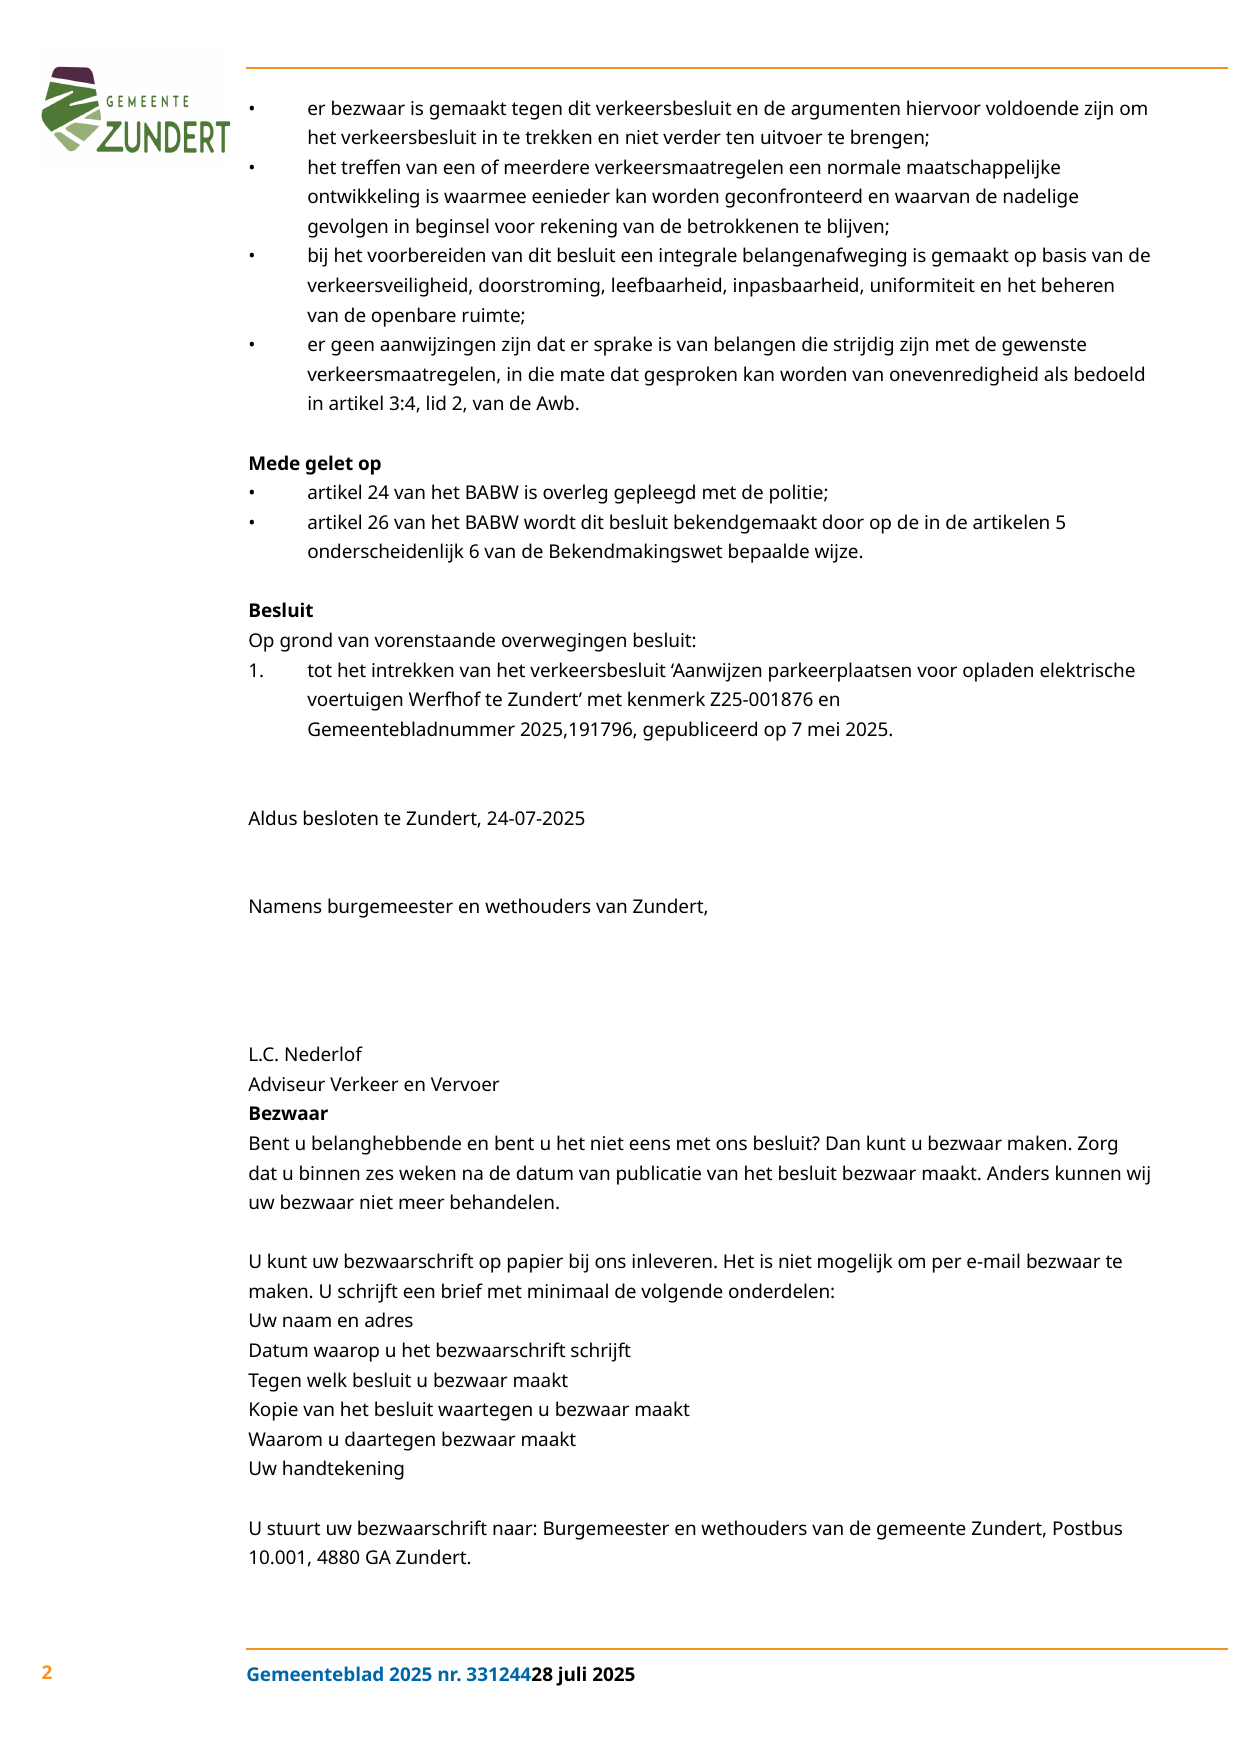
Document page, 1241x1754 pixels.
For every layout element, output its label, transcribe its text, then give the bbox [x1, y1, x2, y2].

list er bezwaar is gemaakt tegen dit verkeersbesluit en de argumenten hiervoor voldoende zijn om het verkeersbesluit in te trekken en niet verder ten uitvoer te brengen; [248, 95, 1152, 150]
text L.C. Nederlof [248, 1041, 1152, 1067]
text U kunt uw bezwaarschrift op papier bij ons inleveren. Het is niet mogelijk om per e-mail bezwaar te maken. U schrijft een brief met minimaal de volgende onderdelen: [248, 1248, 1152, 1304]
list het treffen van een of meerdere verkeersmaatregelen een normale maatschappelijke ontwikkeling is waarmee eenieder kan worden geconfronteerd en waarvan de nadelige gevolgen in beginsel voor rekening van de betrokkenen te blijven; [248, 154, 1152, 239]
text Bezwaar [248, 1101, 1152, 1126]
text Kopie van het besluit waartegen u bezwaar maakt [248, 1396, 1152, 1422]
text Aldus besloten te Zundert, 24-07-2025 [248, 805, 1152, 831]
text U stuurt uw bezwaarschrift naar: Burgemeester en wethouders van de gemeente Zundert, Postbus 10.001, 4880 GA Zundert. [248, 1515, 1152, 1570]
text Mede gelet op [248, 450, 1152, 476]
list er geen aanwijzingen zijn dat er sprake is van belangen die strijdig zijn met de gewenste verkeersmaatregelen, in die mate dat gesproken kan worden van onevenredigheid als bedoeld in artikel 3:4, lid 2, van de Awb. [248, 331, 1152, 416]
text Datum waarop u het bezwaarschrift schrijft [248, 1337, 1152, 1363]
list artikel 26 van het BABW wordt dit besluit bekendgemaakt door op de in de artikelen 5 onderscheidenlijk 6 van de Bekendmakingswet bepaalde wijze. [248, 509, 1152, 564]
picture [41, 47, 231, 172]
text Namens burgemeester en wethouders van Zundert, [248, 893, 1152, 919]
text Uw handtekening [248, 1456, 1152, 1481]
list Gemeentebladnummer 2025,191796, gepubliceerd op 7 mei 2025. [248, 716, 1152, 742]
list bij het voorbereiden van dit besluit een integrale belangenafweging is gemaakt op basis van de verkeersveiligheid, doorstroming, leefbaarheid, inpasbaarheid, uniformiteit en het beheren van de openbare ruimte; [248, 243, 1152, 328]
list artikel 24 van het BABW is overleg gepleegd met de politie; [248, 479, 1152, 505]
text Uw naam en adres [248, 1308, 1152, 1333]
text Bent u belanghebbende en bent u het niet eens met ons besluit? Dan kunt u bezwaar maken. Zorg dat u binnen zes weken na de datum van publicatie van het besluit bezwaar maakt. Anders kunnen wij uw bezwaar niet meer behandelen. [248, 1130, 1152, 1215]
text Tegen welk besluit u bezwaar maakt [248, 1367, 1152, 1393]
text Adviseur Verkeer en Vervoer [248, 1071, 1152, 1097]
list tot het intrekken van het verkeersbesluit ‘Aanwijzen parkeerplaatsen voor opladen elektrische voertuigen Werfhof te Zundert’ met kenmerk Z25-001876 en [248, 657, 1152, 712]
text Besluit [248, 598, 1152, 623]
text Waarom u daartegen bezwaar maakt [248, 1426, 1152, 1452]
text Op grond van vorenstaande overwegingen besluit: [248, 627, 1152, 653]
